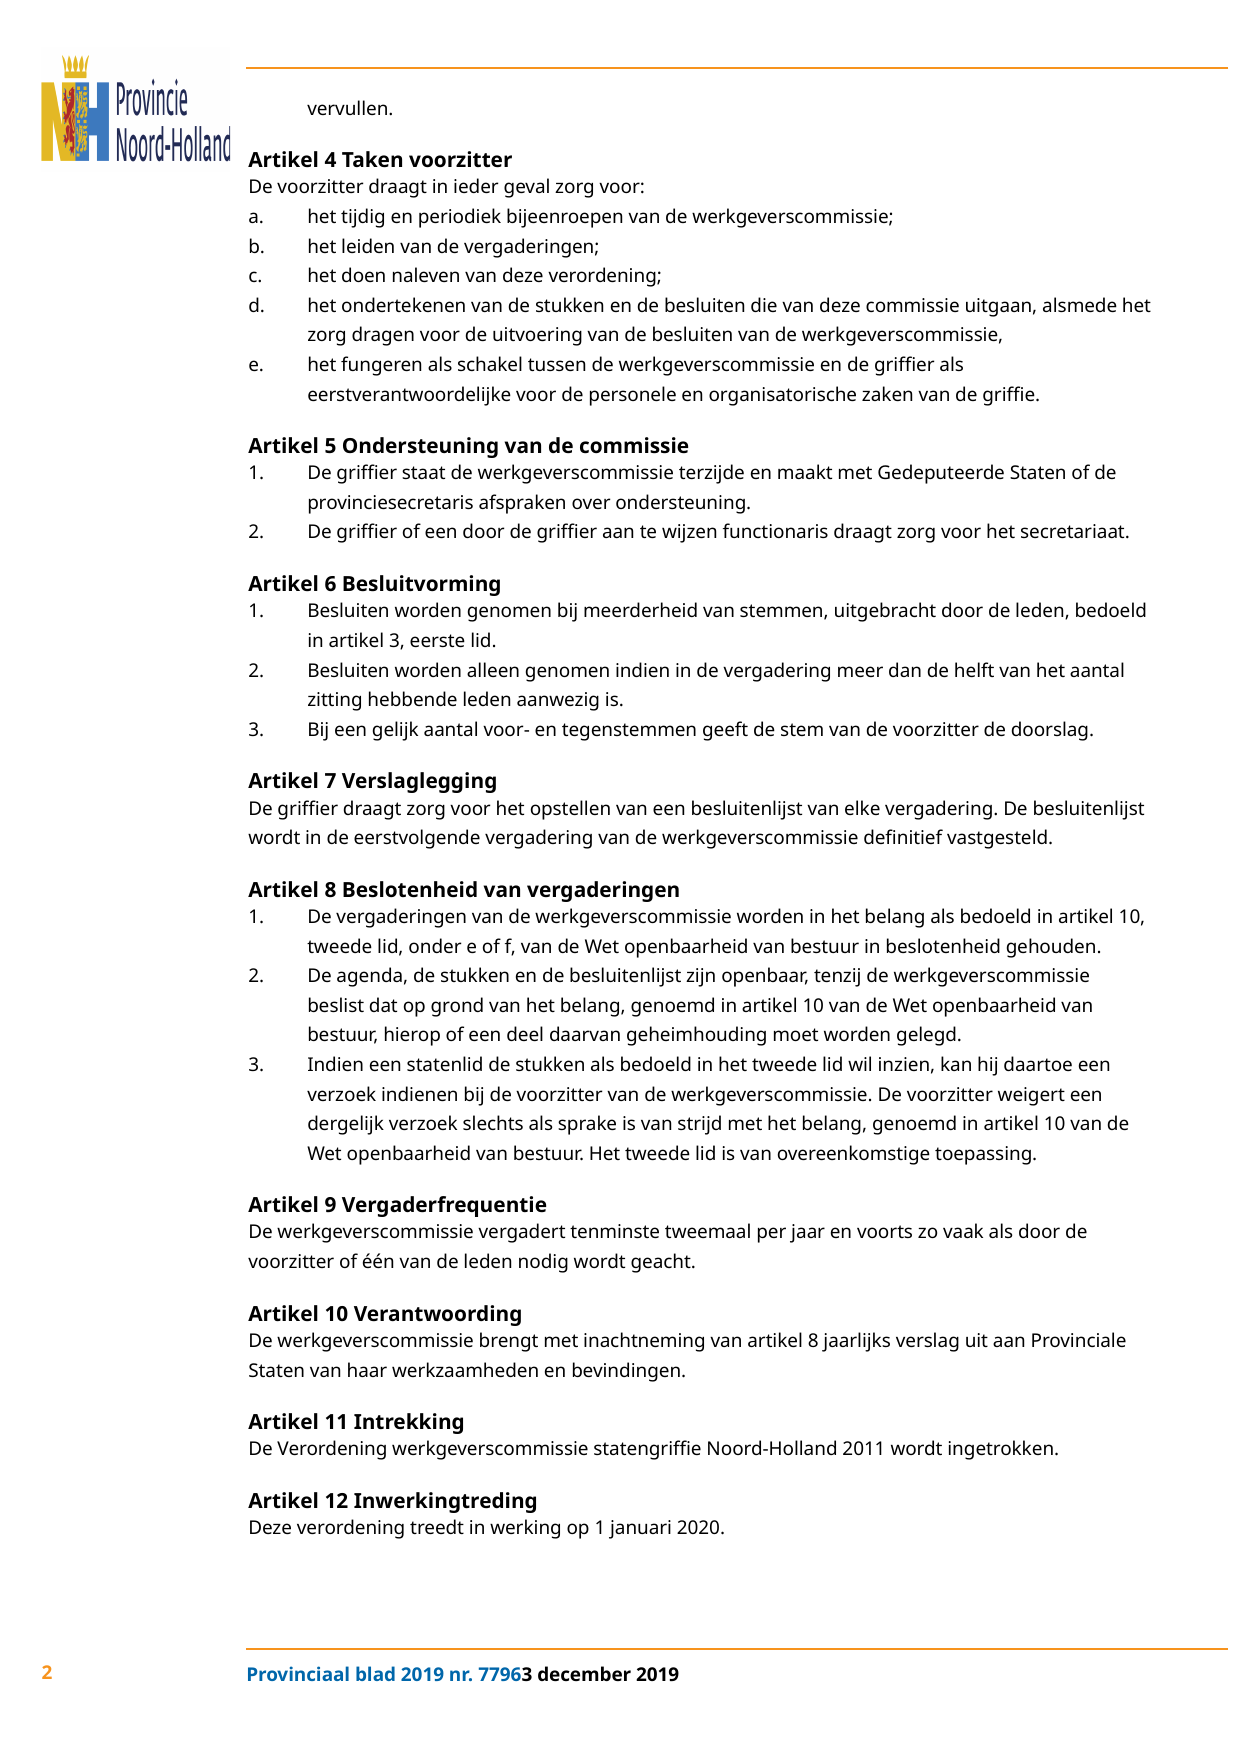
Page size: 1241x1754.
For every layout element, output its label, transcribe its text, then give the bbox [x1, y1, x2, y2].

list het leiden van de vergaderingen; [248, 233, 1152, 258]
text Artikel 6 Besluitvorming [248, 569, 1152, 598]
list De vergaderingen van de werkgeverscommissie worden in het belang als bedoeld in artikel 10, tweede lid, onder e of f, van de Wet openbaarheid van bestuur in beslotenheid gehouden. [248, 903, 1152, 958]
text Artikel 10 Verantwoording [248, 1299, 1152, 1327]
text Artikel 12 Inwerkingtreding [248, 1486, 1152, 1514]
text De werkgeverscommissie vergadert tenminste tweemaal per jaar en voorts zo vaak als door de voorzitter of één van de leden nodig wordt geacht. [248, 1219, 1152, 1274]
text Deze verordening treedt in werking op 1 januari 2020. [248, 1514, 1152, 1540]
list De agenda, de stukken en de besluitenlijst zijn openbaar, tenzij de werkgeverscommissie beslist dat op grond van het belang, genoemd in artikel 10 van de Wet openbaarheid van bestuur, hierop of een deel daarvan geheimhouding moet worden gelegd. [248, 962, 1152, 1047]
text Artikel 5 Ondersteuning van de commissie [248, 431, 1152, 459]
text Artikel 7 Verslaglegging [248, 766, 1152, 795]
text Artikel 8 Beslotenheid van vergaderingen [248, 875, 1152, 903]
text De werkgeverscommissie brengt met inachtneming van artikel 8 jaarlijks verslag uit aan Provinciale Staten van haar werkzaamheden en bevindingen. [248, 1327, 1152, 1382]
list het fungeren als schakel tussen de werkgeverscommissie en de griffier als eerstverantwoordelijke voor de personele en organisatorische zaken van de griffie. [248, 351, 1152, 406]
list het doen naleven van deze verordening; [248, 262, 1152, 288]
text De Verordening werkgeverscommissie statengriffie Noord-Holland 2011 wordt ingetrokken. [248, 1436, 1152, 1461]
list Bij een gelijk aantal voor- en tegenstemmen geeft de stem van de voorzitter de doorslag. [248, 716, 1152, 742]
list De griffier of een door de griffier aan te wijzen functionaris draagt zorg voor het secretariaat. [248, 519, 1152, 544]
text Artikel 9 Vergaderfrequentie [248, 1190, 1152, 1219]
list vervullen. [248, 95, 1152, 121]
list Indien een statenlid de stukken als bedoeld in het tweede lid wil inzien, kan hij daartoe een verzoek indienen bij de voorzitter van de werkgeverscommissie. De voorzitter weigert een dergelijk verzoek slechts als sprake is van strijd met het belang, genoemd in artikel 10 van de Wet openbaarheid van bestuur. Het tweede lid is van overeenkomstige toepassing. [248, 1051, 1152, 1166]
list Besluiten worden genomen bij meerderheid van stemmen, uitgebracht door de leden, bedoeld in artikel 3, eerste lid. [248, 598, 1152, 653]
text De griffier draagt zorg voor het opstellen van een besluitenlijst van elke vergadering. De besluitenlijst wordt in de eerstvolgende vergadering van de werkgeverscommissie definitief vastgesteld. [248, 795, 1152, 850]
list De griffier staat de werkgeverscommissie terzijde en maakt met Gedeputeerde Staten of de provinciesecretaris afspraken over ondersteuning. [248, 459, 1152, 515]
text Artikel 4 Taken voorzitter [248, 145, 1152, 174]
picture [41, 47, 231, 172]
list Besluiten worden alleen genomen indien in de vergadering meer dan de helft van het aantal zitting hebbende leden aanwezig is. [248, 657, 1152, 712]
text Artikel 11 Intrekking [248, 1407, 1152, 1436]
list het tijdig en periodiek bijeenroepen van de werkgeverscommissie; [248, 203, 1152, 229]
text De voorzitter draagt in ieder geval zorg voor: [248, 174, 1152, 199]
list het ondertekenen van de stukken en de besluiten die van deze commissie uitgaan, alsmede het zorg dragen voor de uitvoering van de besluiten van de werkgeverscommissie, [248, 292, 1152, 347]
